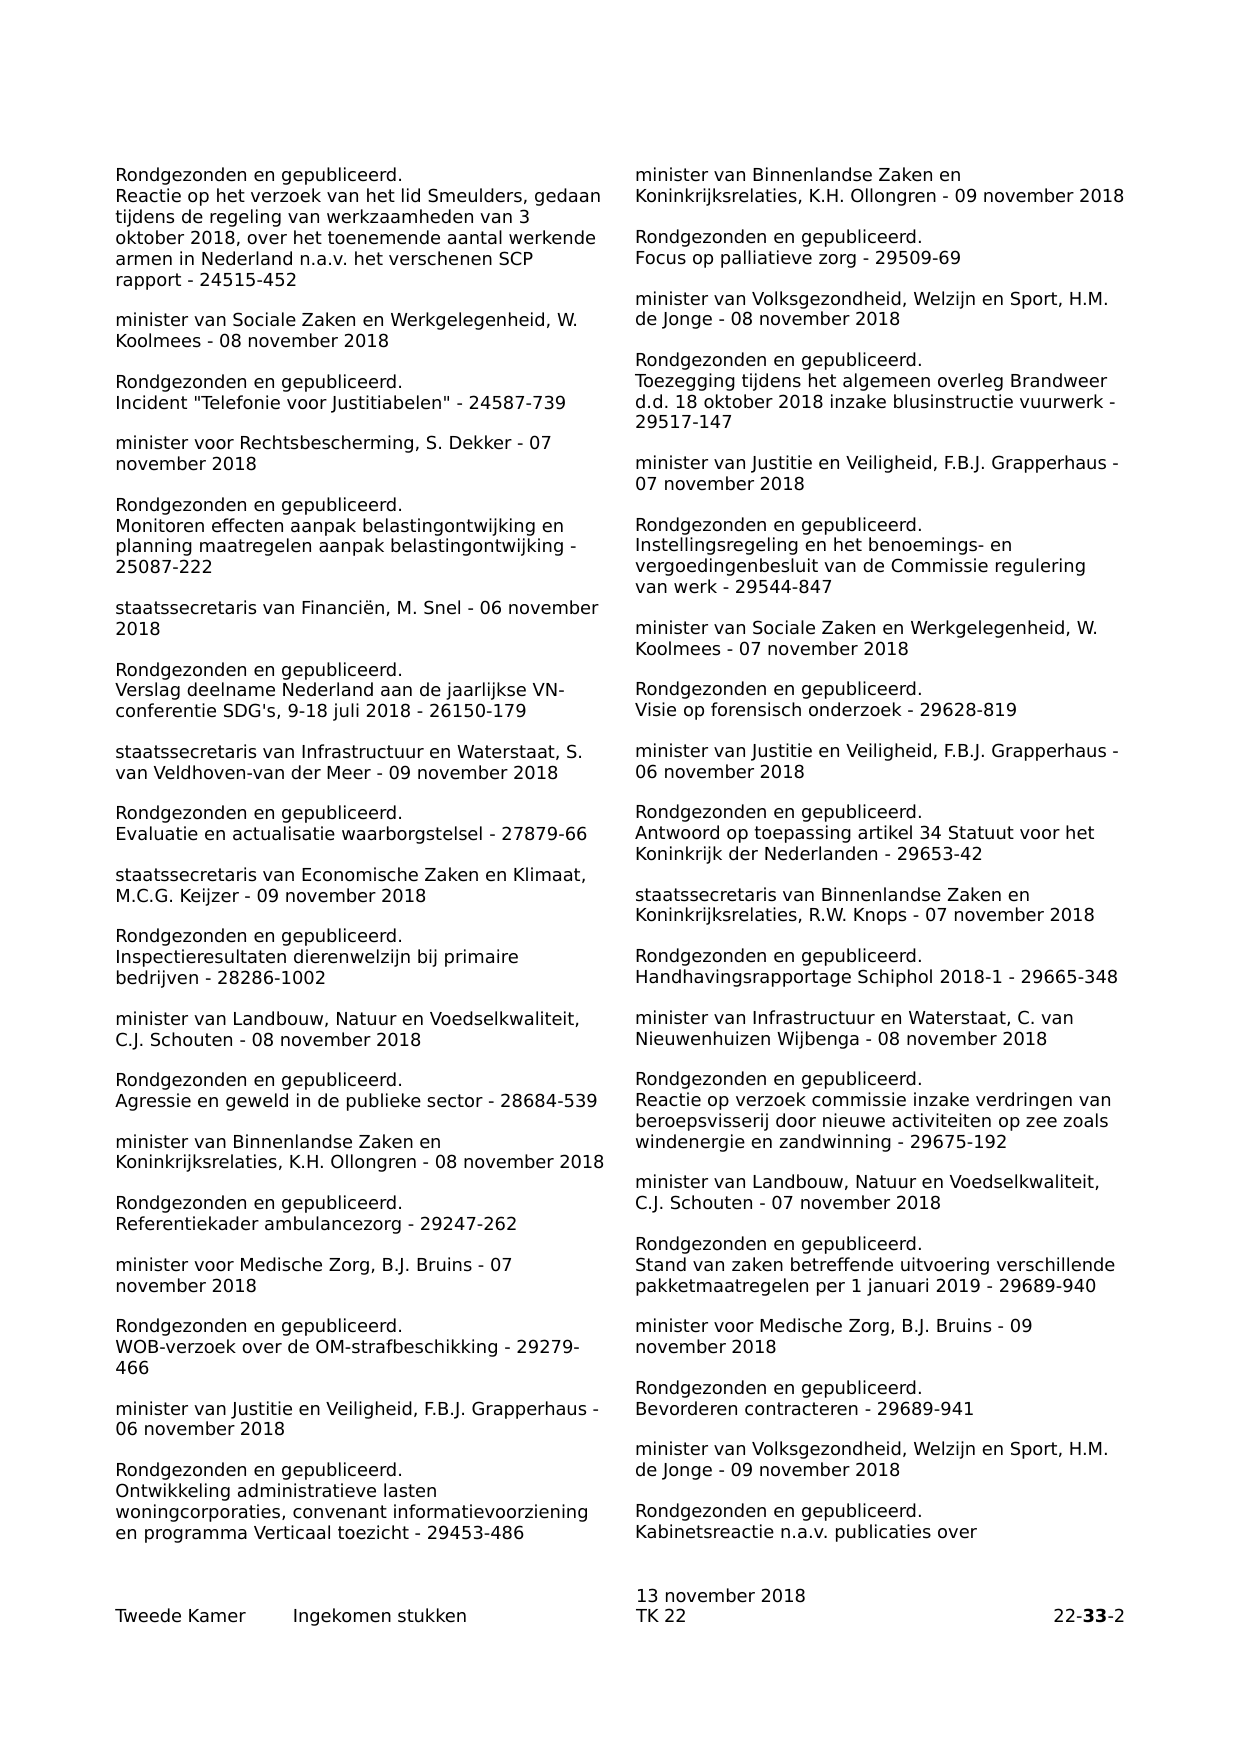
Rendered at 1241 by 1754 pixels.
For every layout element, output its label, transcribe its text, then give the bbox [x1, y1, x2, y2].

text Reactie op het verzoek van het lid Smeulders, gedaan tijdens de regeling van werkzaamheden van 3 oktober 2018, over het toenemende aantal werkende armen in Nederland n.a.v. het verschenen SCP rapport - 24515-452 [115, 186, 605, 290]
text Instellingsregeling en het benoemings- en vergoedingenbesluit van de Commissie regulering van werk - 29544-847 [635, 535, 1125, 598]
text Rondgezonden en gepubliceerd. [115, 659, 605, 680]
text Rondgezonden en gepubliceerd. [635, 1378, 1125, 1398]
text Rondgezonden en gepubliceerd. [115, 1316, 605, 1337]
text Handhavingsrapportage Schiphol 2018-1 - 29665-348 [635, 967, 1125, 988]
text Rondgezonden en gepubliceerd. [635, 514, 1125, 535]
text Kabinetsreactie n.a.v. publicaties over [635, 1521, 1125, 1542]
text Rondgezonden en gepubliceerd. [635, 1069, 1125, 1090]
text Rondgezonden en gepubliceerd. [635, 227, 1125, 247]
text Referentiekader ambulancezorg - 29247-262 [115, 1214, 605, 1235]
text staatssecretaris van Financiën, M. Snel - 06 november 2018 [115, 598, 605, 639]
text Visie op forensisch onderzoek - 29628-819 [635, 700, 1125, 721]
text Rondgezonden en gepubliceerd. [635, 679, 1125, 700]
text Rondgezonden en gepubliceerd. [115, 1070, 605, 1091]
text Rondgezonden en gepubliceerd. [115, 495, 605, 515]
text minister voor Medische Zorg, B.J. Bruins - 09 november 2018 [635, 1316, 1125, 1358]
text Incident "Telefonie voor Justitiabelen" - 24587-739 [115, 392, 605, 413]
text Evaluatie en actualisatie waarborgstelsel - 27879-66 [115, 824, 605, 845]
text Rondgezonden en gepubliceerd. [115, 803, 605, 824]
text Monitoren effecten aanpak belastingontwijking en planning maatregelen aanpak belastingontwijking - 25087-222 [115, 515, 605, 578]
text Verslag deelname Nederland aan de jaarlijkse VN-conferentie SDG's, 9-18 juli 2018 - 26150-179 [115, 680, 605, 722]
text minister van Landbouw, Natuur en Voedselkwaliteit, C.J. Schouten - 08 november 2018 [115, 1009, 605, 1050]
text Rondgezonden en gepubliceerd. [635, 350, 1125, 371]
text WOB-verzoek over de OM-strafbeschikking - 29279-466 [115, 1337, 605, 1378]
text Toezegging tijdens het algemeen overleg Brandweer d.d. 18 oktober 2018 inzake blusinstructie vuurwerk - 29517-147 [635, 371, 1125, 433]
text staatssecretaris van Infrastructuur en Waterstaat, S. van Veldhoven-van der Meer - 09 november 2018 [115, 742, 605, 783]
text minister van Infrastructuur en Waterstaat, C. van Nieuwenhuizen Wijbenga - 08 november 2018 [635, 1008, 1125, 1049]
text minister van Volksgezondheid, Welzijn en Sport, H.M. de Jonge - 08 november 2018 [635, 288, 1125, 330]
text staatssecretaris van Economische Zaken en Klimaat, M.C.G. Keijzer - 09 november 2018 [115, 865, 605, 906]
text Rondgezonden en gepubliceerd. [115, 372, 605, 392]
text minister van Justitie en Veiligheid, F.B.J. Grapperhaus - 07 november 2018 [635, 453, 1125, 494]
text Antwoord op toepassing artikel 34 Statuut voor het Koninkrijk der Nederlanden - 29653-42 [635, 823, 1125, 864]
text Focus op palliatieve zorg - 29509-69 [635, 247, 1125, 268]
text minister voor Medische Zorg, B.J. Bruins - 07 november 2018 [115, 1255, 605, 1296]
text Rondgezonden en gepubliceerd. [635, 802, 1125, 823]
text minister van Volksgezondheid, Welzijn en Sport, H.M. de Jonge - 09 november 2018 [635, 1439, 1125, 1481]
text staatssecretaris van Binnenlandse Zaken en Koninkrijksrelaties, R.W. Knops - 07 november 2018 [635, 884, 1125, 926]
text minister van Justitie en Veiligheid, F.B.J. Grapperhaus - 06 november 2018 [635, 741, 1125, 782]
text minister van Binnenlandse Zaken en Koninkrijksrelaties, K.H. Ollongren - 09 november 2018 [635, 165, 1125, 207]
text minister van Sociale Zaken en Werkgelegenheid, W. Koolmees - 07 november 2018 [635, 618, 1125, 659]
text Reactie op verzoek commissie inzake verdringen van beroepsvisserij door nieuwe activiteiten op zee zoals windenergie en zandwinning - 29675-192 [635, 1090, 1125, 1152]
text Ontwikkeling administratieve lasten woningcorporaties, convenant informatievoorziening en programma Verticaal toezicht - 29453-486 [115, 1481, 605, 1543]
text Rondgezonden en gepubliceerd. [635, 1501, 1125, 1521]
text minister van Landbouw, Natuur en Voedselkwaliteit, C.J. Schouten - 07 november 2018 [635, 1172, 1125, 1214]
text Rondgezonden en gepubliceerd. [115, 1193, 605, 1214]
text Bevorderen contracteren - 29689-941 [635, 1398, 1125, 1419]
text Inspectieresultaten dierenwelzijn bij primaire bedrijven - 28286-1002 [115, 947, 605, 989]
text Rondgezonden en gepubliceerd. [115, 926, 605, 947]
text Rondgezonden en gepubliceerd. [635, 1234, 1125, 1254]
text Rondgezonden en gepubliceerd. [115, 1460, 605, 1481]
text Agressie en geweld in de publieke sector - 28684-539 [115, 1091, 605, 1112]
text minister van Justitie en Veiligheid, F.B.J. Grapperhaus - 06 november 2018 [115, 1398, 605, 1440]
text Rondgezonden en gepubliceerd. [115, 165, 605, 186]
text minister van Binnenlandse Zaken en Koninkrijksrelaties, K.H. Ollongren - 08 november 2018 [115, 1132, 605, 1173]
text Stand van zaken betreffende uitvoering verschillende pakketmaatregelen per 1 januari 2019 - 29689-940 [635, 1254, 1125, 1296]
text minister voor Rechtsbescherming, S. Dekker - 07 november 2018 [115, 433, 605, 475]
text minister van Sociale Zaken en Werkgelegenheid, W. Koolmees - 08 november 2018 [115, 310, 605, 352]
text Rondgezonden en gepubliceerd. [635, 946, 1125, 967]
